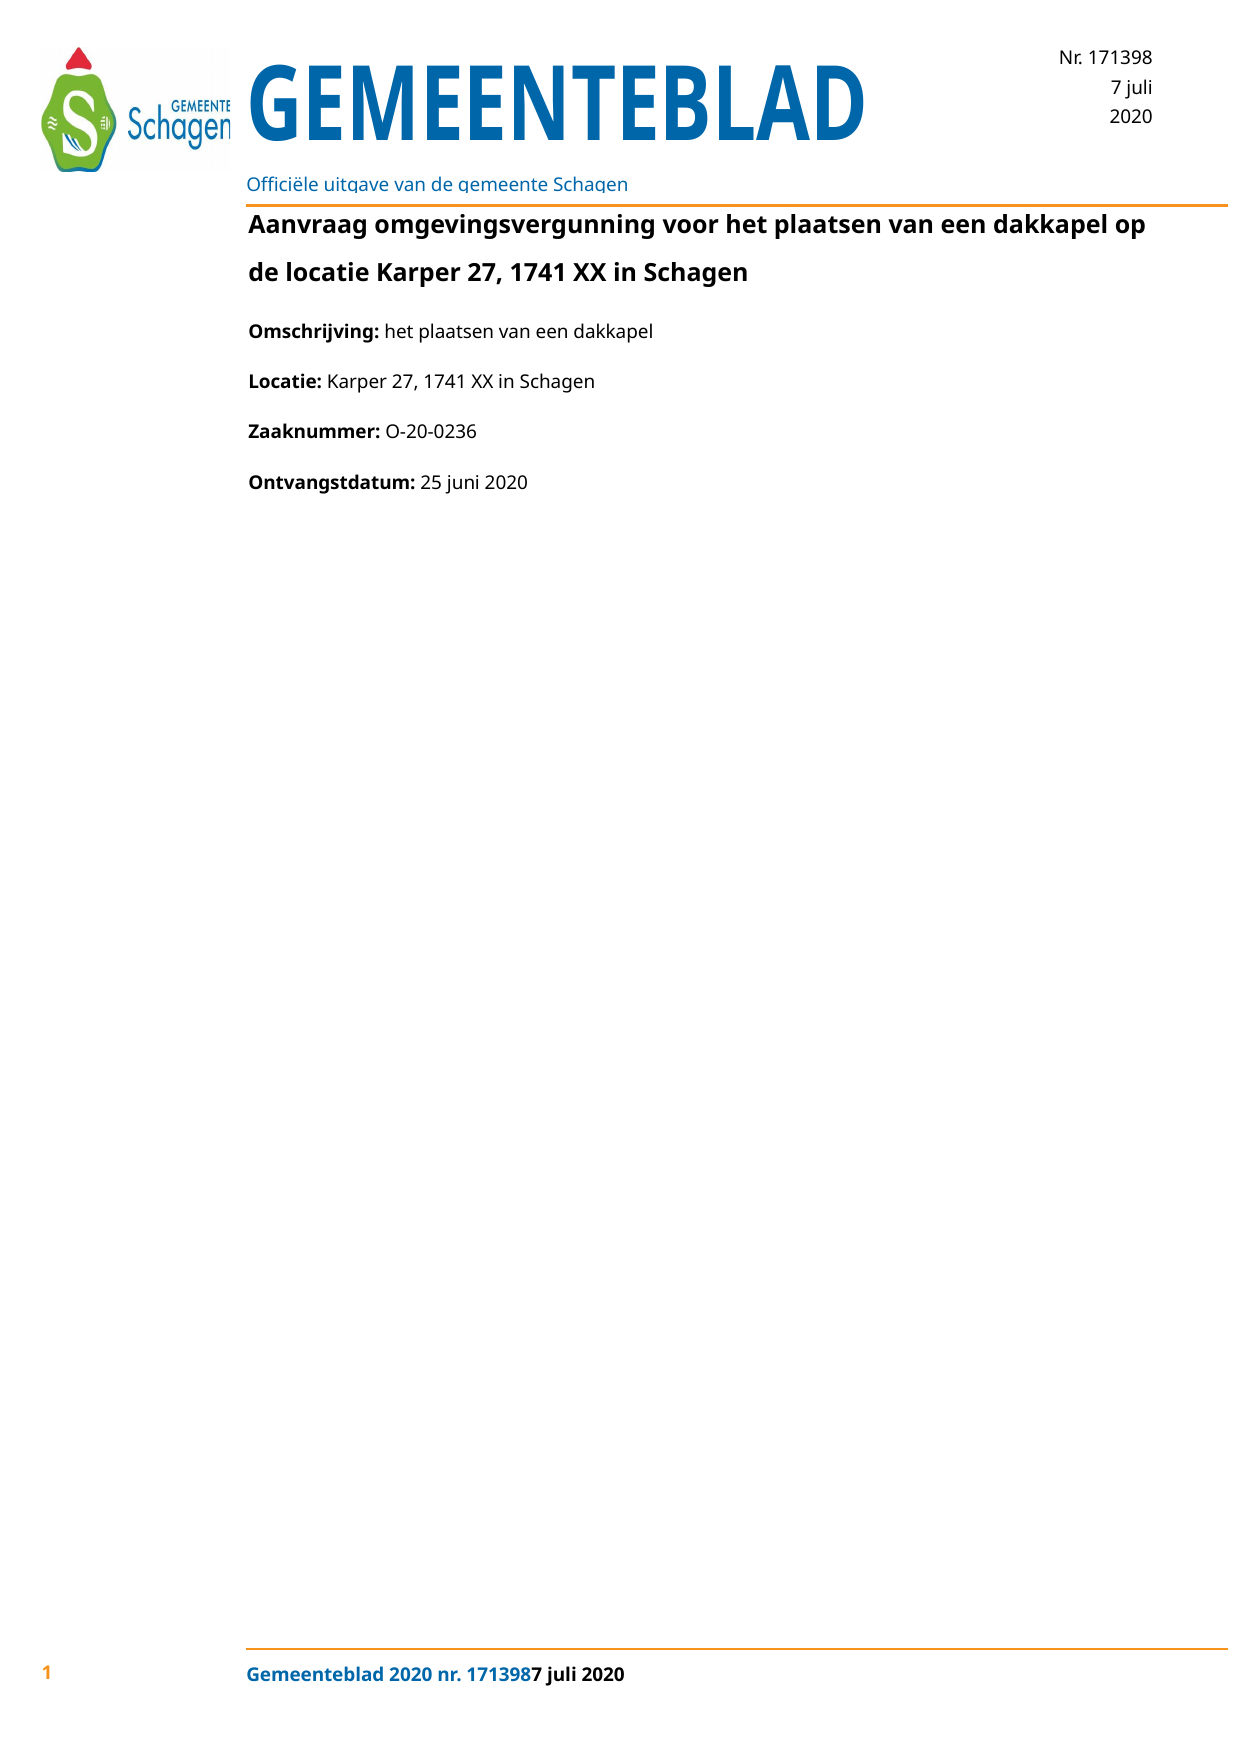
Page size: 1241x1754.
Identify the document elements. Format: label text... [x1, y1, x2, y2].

text Ontvangstdatum: 25 juni 2020 [248, 469, 1152, 495]
text Aanvraag omgevingsvergunning voor het plaatsen van een dakkapel op de locatie Karper 27, 1741 XX in Schagen [248, 207, 1152, 288]
text Locatie: Karper 27, 1741 XX in Schagen [248, 368, 1152, 394]
picture [41, 47, 231, 172]
text Zaaknummer: O-20-0236 [248, 419, 1152, 444]
text Omschrijving: het plaatsen van een dakkapel [248, 318, 1152, 344]
